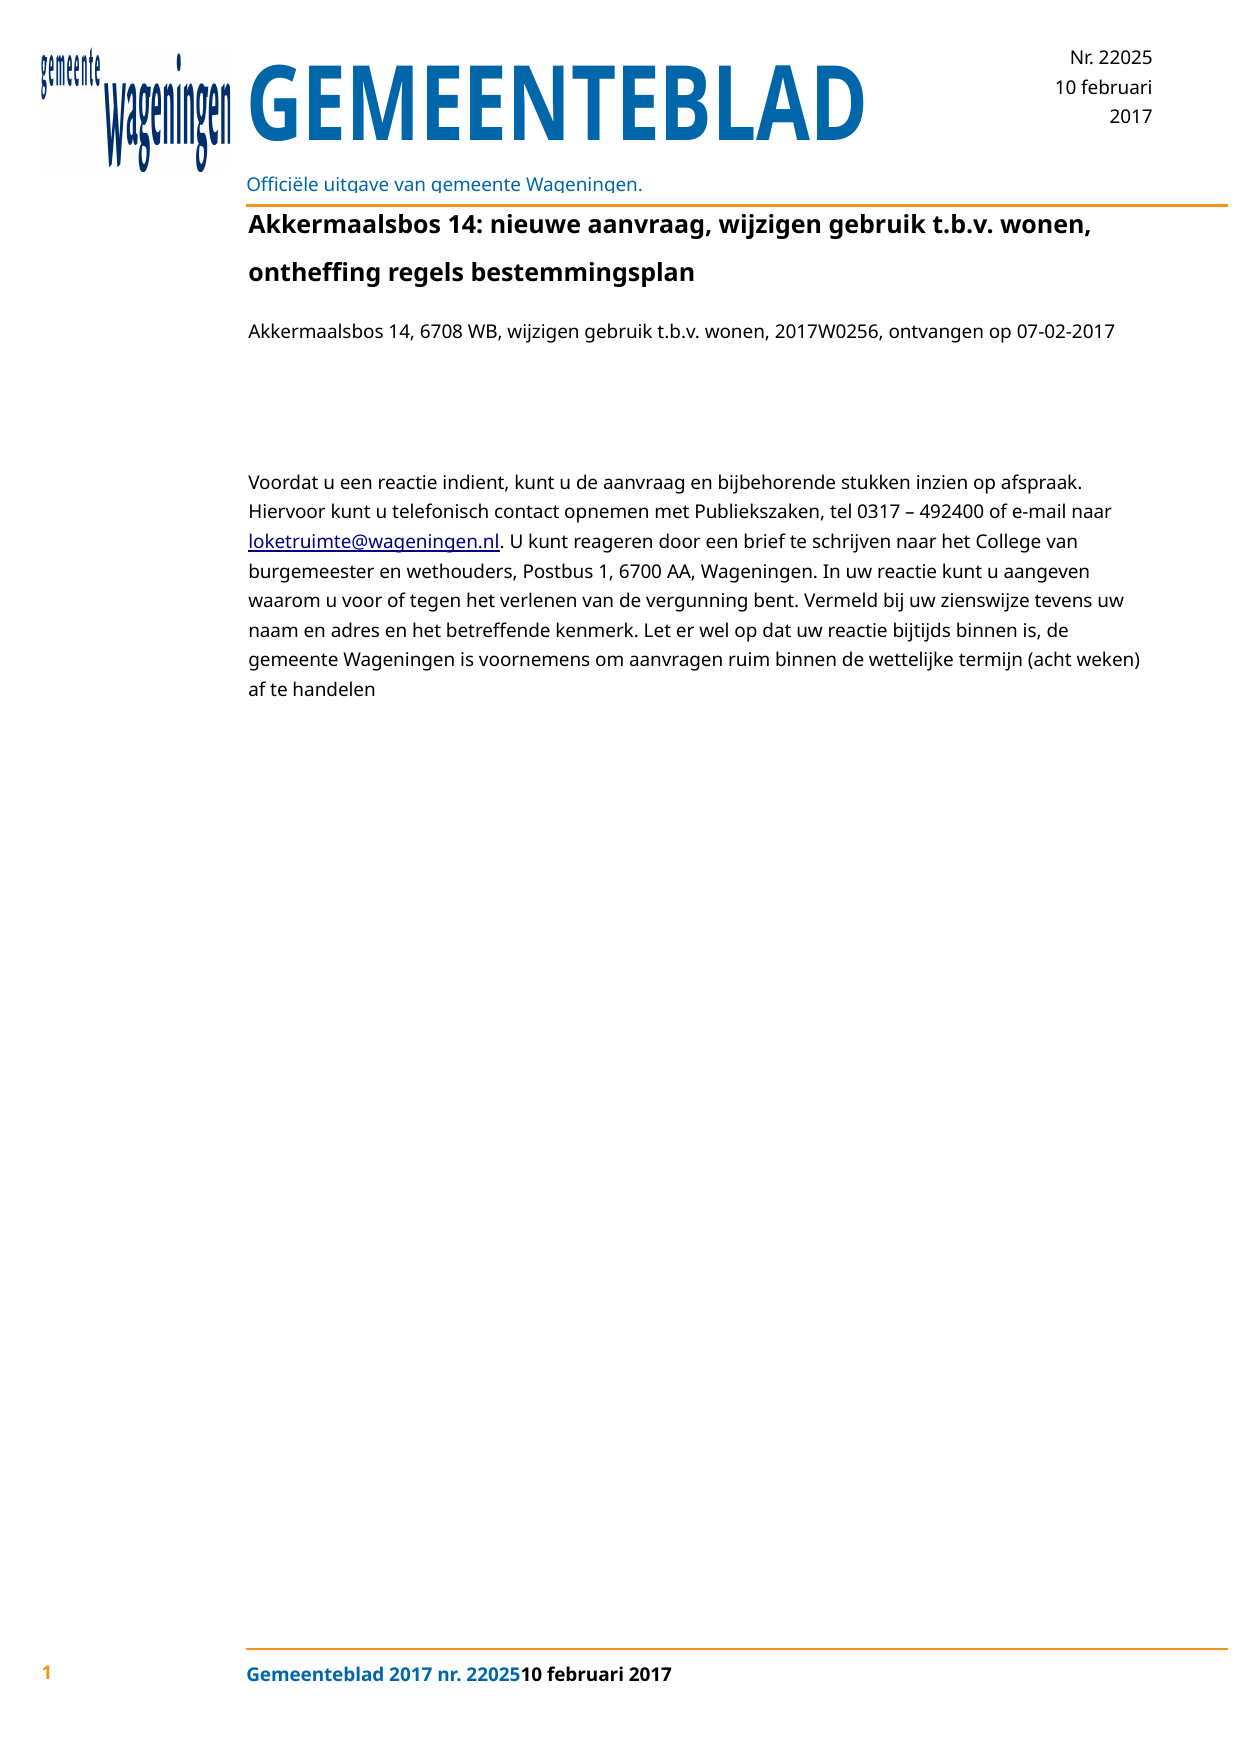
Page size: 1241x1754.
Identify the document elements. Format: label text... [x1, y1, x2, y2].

text Akkermaalsbos 14: nieuwe aanvraag, wijzigen gebruik t.b.v. wonen, ontheffing regels bestemmingsplan [248, 207, 1152, 288]
text Voordat u een reactie indient, kunt u de aanvraag en bijbehorende stukken inzien op afspraak. Hiervoor kunt u telefonisch contact opnemen met Publiekszaken, tel 0317 – 492400 of e-mail naar loketruimte@wageningen.nl. U kunt reageren door een brief te schrijven naar het College van burgemeester en wethouders, Postbus 1, 6700 AA, Wageningen. In uw reactie kunt u aangeven waarom u voor of tegen het verlenen van de vergunning bent. Vermeld bij uw zienswijze tevens uw naam en adres en het betreffende kenmerk. Let er wel op dat uw reactie bijtijds binnen is, de gemeente Wageningen is voornemens om aanvragen ruim binnen de wettelijke termijn (acht weken) af te handelen [248, 469, 1152, 702]
text Akkermaalsbos 14, 6708 WB, wijzigen gebruik t.b.v. wonen, 2017W0256, ontvangen op 07-02-2017 [248, 318, 1152, 344]
picture [41, 47, 231, 172]
